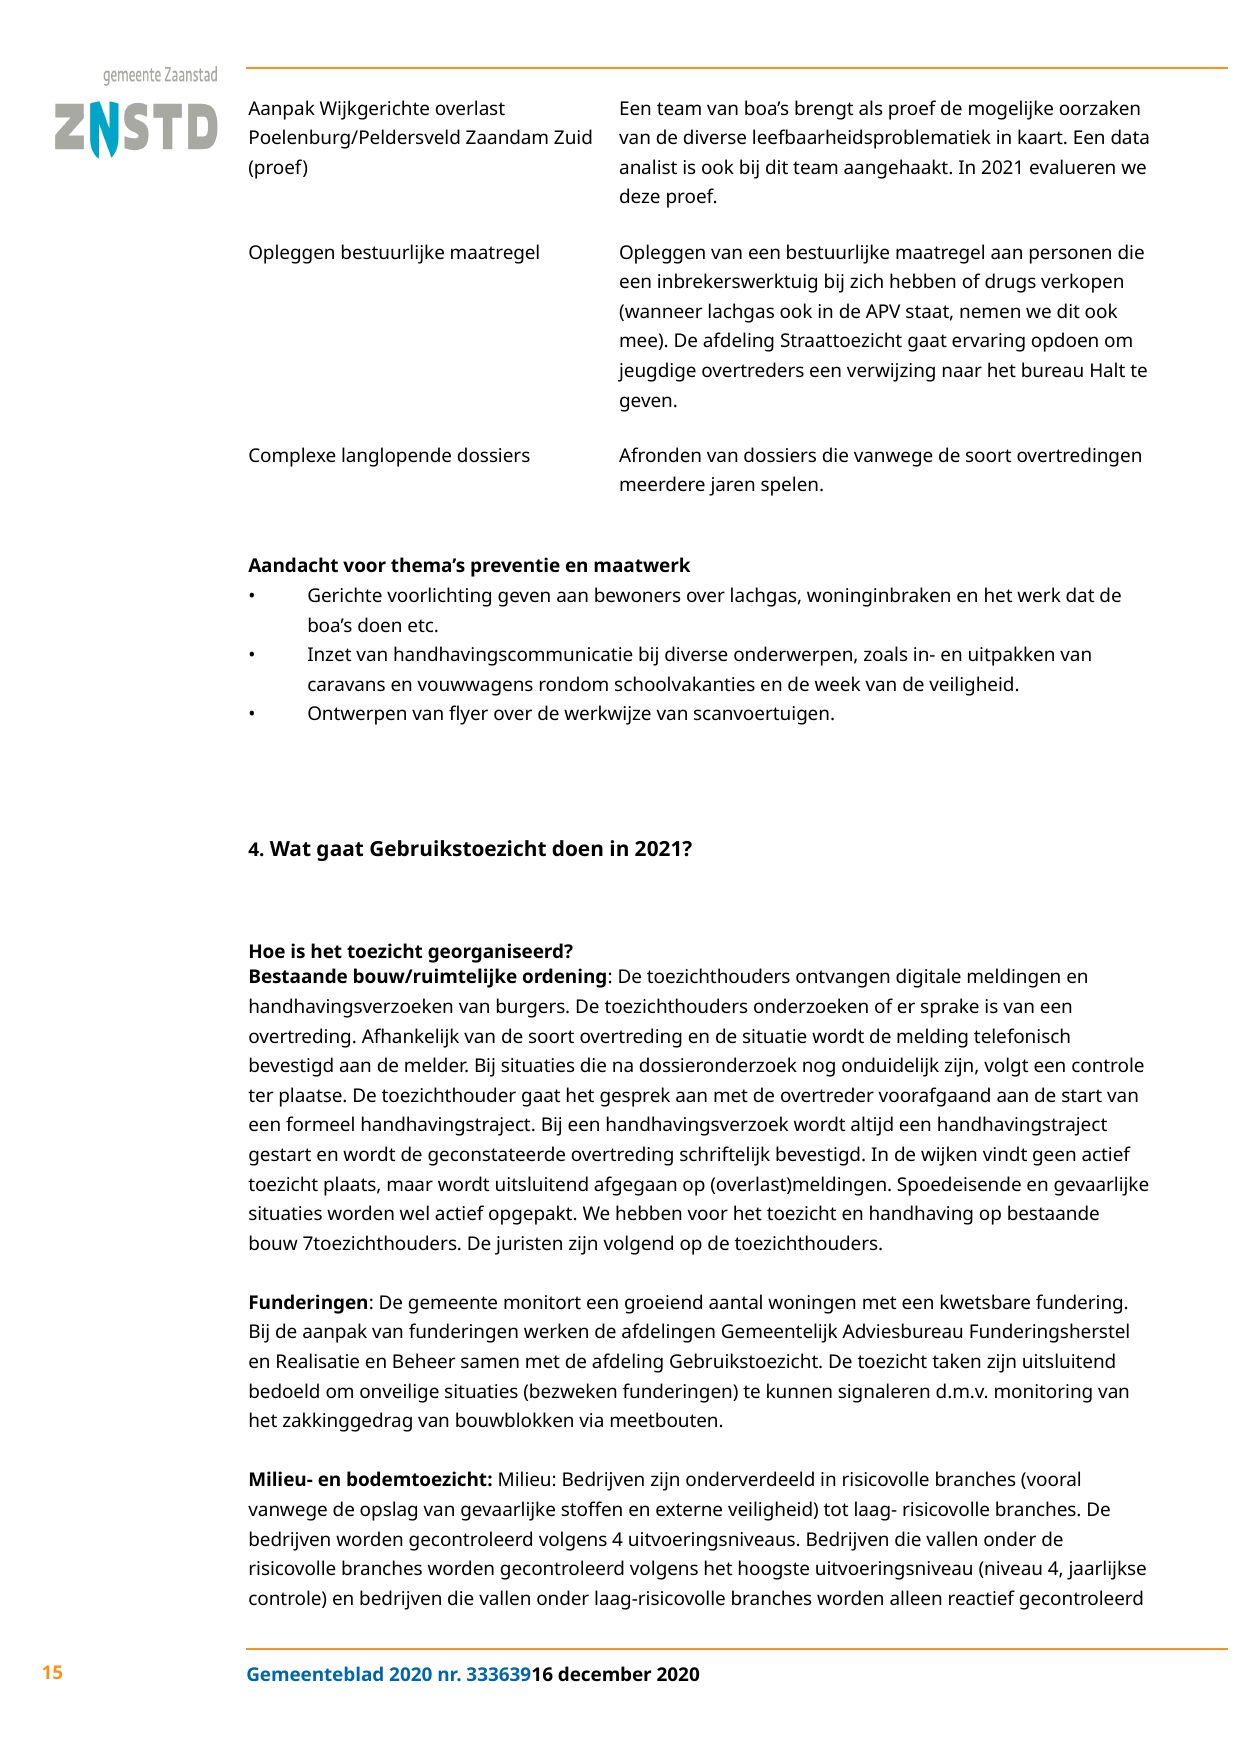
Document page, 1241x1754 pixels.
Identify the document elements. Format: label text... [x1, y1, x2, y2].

table_cell Hoe is het toezicht georganiseerd? [248, 938, 1152, 964]
table_cell Afronden van dossiers die vanwege de soort overtredingen meerdere jaren spelen. [619, 442, 1152, 527]
table_header [248, 912, 1152, 938]
table_cell [248, 527, 1152, 553]
table_cell Een team van boa’s brengt als proef de mogelijke oorzaken van de diverse leefbaarheidsproblematiek in kaart. Een data analist is ook bij dit team aangehaakt. In 2021 evalueren we deze proef. [619, 95, 1152, 239]
picture [41, 47, 231, 172]
table_cell Aandacht voor thema’s preventie en maatwerk Gerichte voorlichting geven aan bewoners over lachgas, woninginbraken en het werk dat de boa’s doen etc. Inzet van handhavingscommunicatie bij diverse onderwerpen, zoals in- en uitpakken van caravans en vouwwagens rondom schoolvakanties en de week van de veiligheid. Ontwerpen van flyer over de werkwijze van scanvoertuigen. [248, 553, 1152, 756]
table_cell Bestaande bouw/ruimtelijke ordening: De toezichthouders ontvangen digitale meldingen en handhavingsverzoeken van burgers. De toezichthouders onderzoeken of er sprake is van een overtreding. Afhankelijk van de soort overtreding en de situatie wordt de melding telefonisch bevestigd aan de melder. Bij situaties die na dossieronderzoek nog onduidelijk zijn, volgt een controle ter plaatse. De toezichthouder gaat het gesprek aan met de overtreder voorafgaand aan de start van een formeel handhavingstraject. Bij een handhavingsverzoek wordt altijd een handhavingstraject gestart en wordt de geconstateerde overtreding schriftelijk bevestigd. In de wijken vindt geen actief toezicht plaats, maar wordt uitsluitend afgegaan op (overlast)meldingen. Spoedeisende en gevaarlijke situaties worden wel actief opgepakt. We hebben voor het toezicht en handhaving op bestaande bouw 7toezichthouders. De juristen zijn volgend op de toezichthouders. Funderingen: De gemeente monitort een groeiend aantal woningen met een kwetsbare fundering. Bij de aanpak van funderingen werken de afdelingen Gemeentelijk Adviesbureau Funderingsherstel en Realisatie en Beheer samen met de afdeling Gebruikstoezicht. De toezicht taken zijn uitsluitend bedoeld om onveilige situaties (bezweken funderingen) te kunnen signaleren d.m.v. monitoring van het zakkinggedrag van bouwblokken via meetbouten. Milieu- en bodemtoezicht: Milieu: Bedrijven zijn onderverdeeld in risicovolle branches (vooral vanwege de opslag van gevaarlijke stoffen en externe veiligheid) tot laag- risicovolle branches. De bedrijven worden gecontroleerd volgens 4 uitvoeringsniveaus. Bedrijven die vallen onder de risicovolle branches worden gecontroleerd volgens het hoogste uitvoeringsniveau (niveau 4, jaarlijkse controle) en bedrijven die vallen onder laag-risicovolle branches worden alleen reactief gecontroleerd [248, 964, 1152, 1611]
table_cell Opleggen van een bestuurlijke maatregel aan personen die een inbrekerswerktuig bij zich hebben of drugs verkopen (wanneer lachgas ook in de APV staat, nemen we dit ook mee). De afdeling Straattoezicht gaat ervaring opdoen om jeugdige overtreders een verwijzing naar het bureau Halt te geven. [619, 239, 1152, 442]
text 4. Wat gaat Gebruikstoezicht doen in 2021? [248, 834, 1152, 863]
table_cell Complexe langlopende dossiers [248, 442, 619, 527]
table_cell Opleggen bestuurlijke maatregel [248, 239, 619, 442]
table_cell Aanpak Wijkgerichte overlast Poelenburg/Peldersveld Zaandam Zuid (proef) [248, 95, 619, 239]
